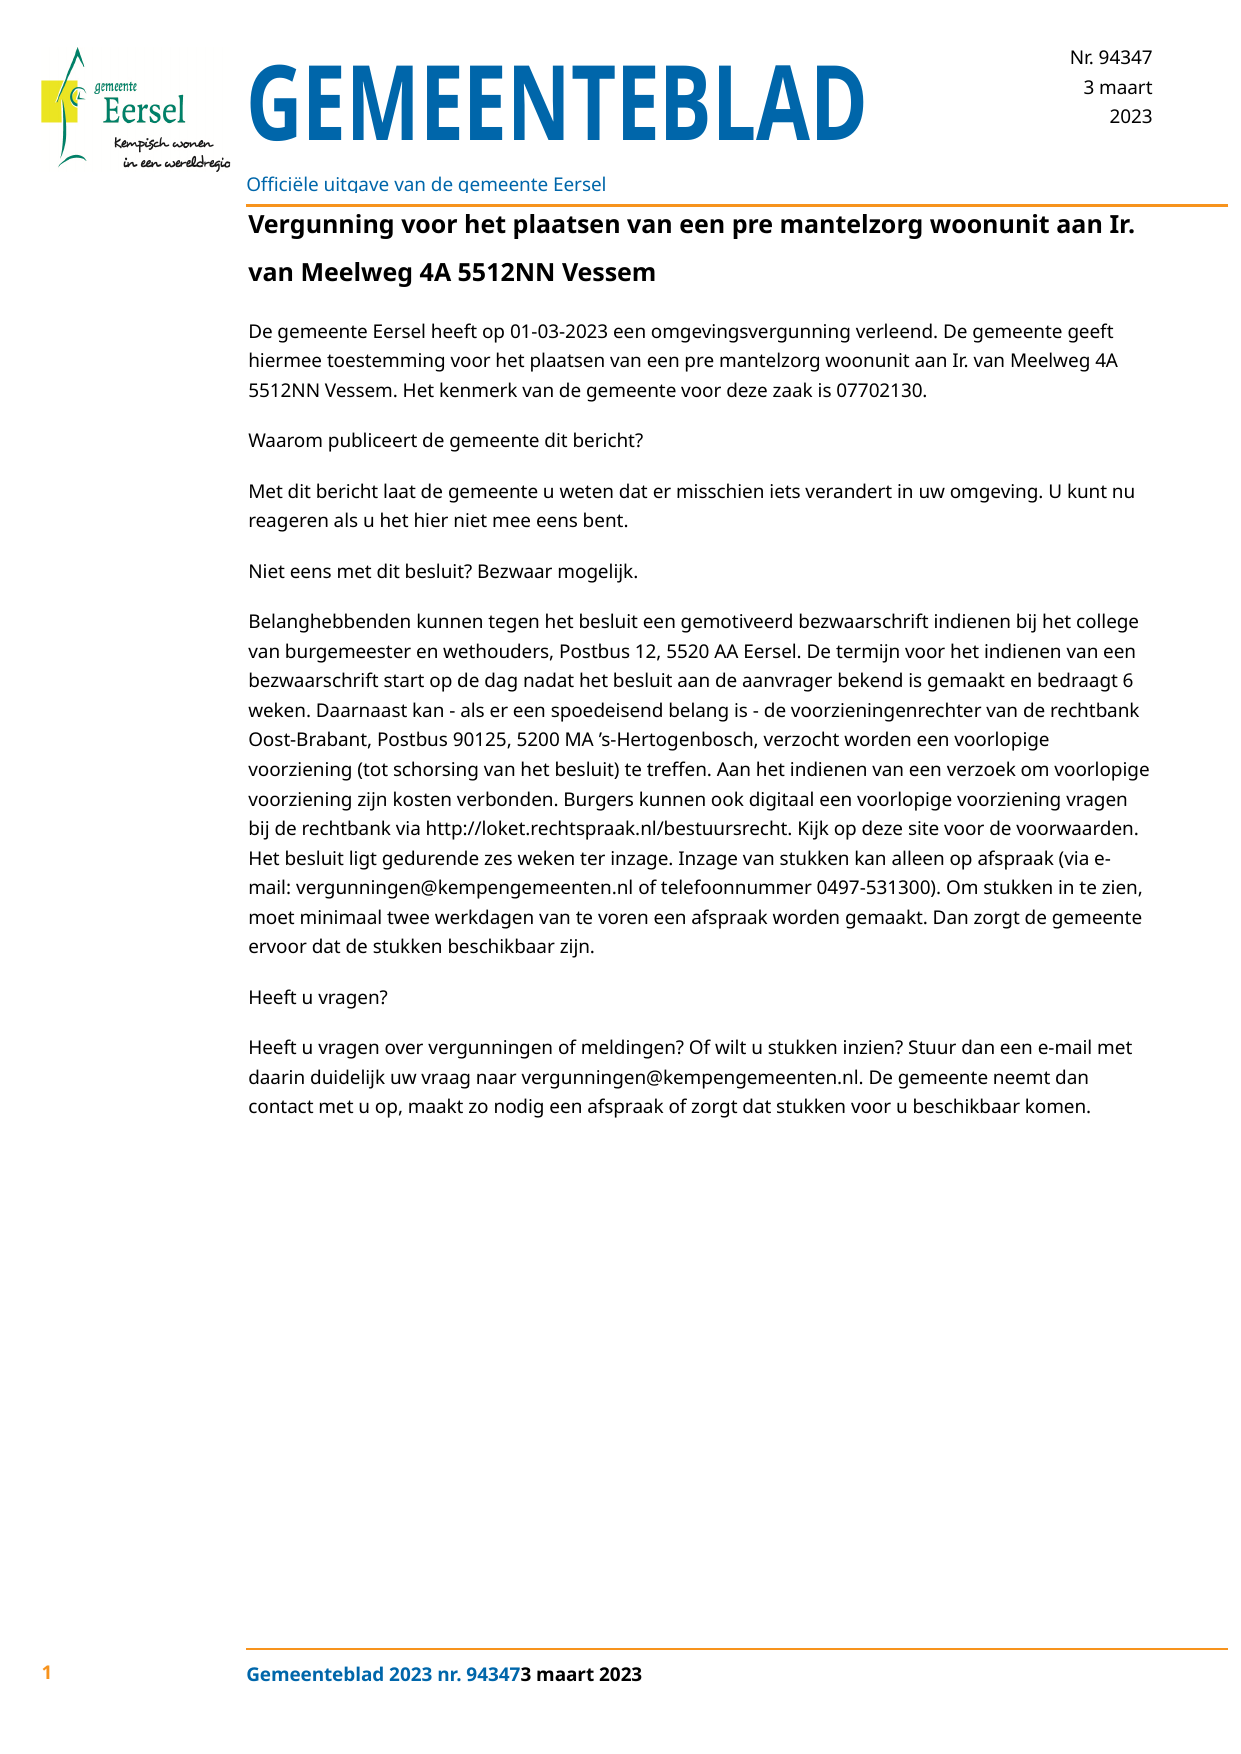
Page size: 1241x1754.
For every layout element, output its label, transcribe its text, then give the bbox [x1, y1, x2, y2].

text Heeft u vragen over vergunningen of meldingen? Of wilt u stukken inzien? Stuur dan een e-mail met daarin duidelijk uw vraag naar vergunningen@kempengemeenten.nl. De gemeente neemt dan contact met u op, maakt zo nodig een afspraak of zorgt dat stukken voor u beschikbaar komen. [248, 1034, 1152, 1119]
text Waarom publiceert de gemeente dit bericht? [248, 427, 1152, 453]
text Niet eens met dit besluit? Bezwaar mogelijk. [248, 558, 1152, 584]
text Vergunning voor het plaatsen van een pre mantelzorg woonunit aan Ir. van Meelweg 4A 5512NN Vessem [248, 207, 1152, 288]
text Met dit bericht laat de gemeente u weten dat er misschien iets verandert in uw omgeving. U kunt nu reageren als u het hier niet mee eens bent. [248, 478, 1152, 533]
text Heeft u vragen? [248, 984, 1152, 1010]
picture [41, 47, 231, 172]
text Belanghebbenden kunnen tegen het besluit een gemotiveerd bezwaarschrift indienen bij het college van burgemeester en wethouders, Postbus 12, 5520 AA Eersel. De termijn voor het indienen van een bezwaarschrift start op de dag nadat het besluit aan de aanvrager bekend is gemaakt en bedraagt 6 weken. Daarnaast kan - als er een spoedeisend belang is - de voorzieningenrechter van de rechtbank Oost-Brabant, Postbus 90125, 5200 MA ’s-Hertogenbosch, verzocht worden een voorlopige voorziening (tot schorsing van het besluit) te treffen. Aan het indienen van een verzoek om voorlopige voorziening zijn kosten verbonden. Burgers kunnen ook digitaal een voorlopige voorziening vragen bij de rechtbank via http://loket.rechtspraak.nl/bestuursrecht. Kijk op deze site voor de voorwaarden. Het besluit ligt gedurende zes weken ter inzage. Inzage van stukken kan alleen op afspraak (via e-mail: vergunningen@kempengemeenten.nl of telefoonnummer 0497-531300). Om stukken in te zien, moet minimaal twee werkdagen van te voren een afspraak worden gemaakt. Dan zorgt de gemeente ervoor dat de stukken beschikbaar zijn. [248, 608, 1152, 959]
text De gemeente Eersel heeft op 01-03-2023 een omgevingsvergunning verleend. De gemeente geeft hiermee toestemming voor het plaatsen van een pre mantelzorg woonunit aan Ir. van Meelweg 4A 5512NN Vessem. Het kenmerk van de gemeente voor deze zaak is 07702130. [248, 318, 1152, 403]
